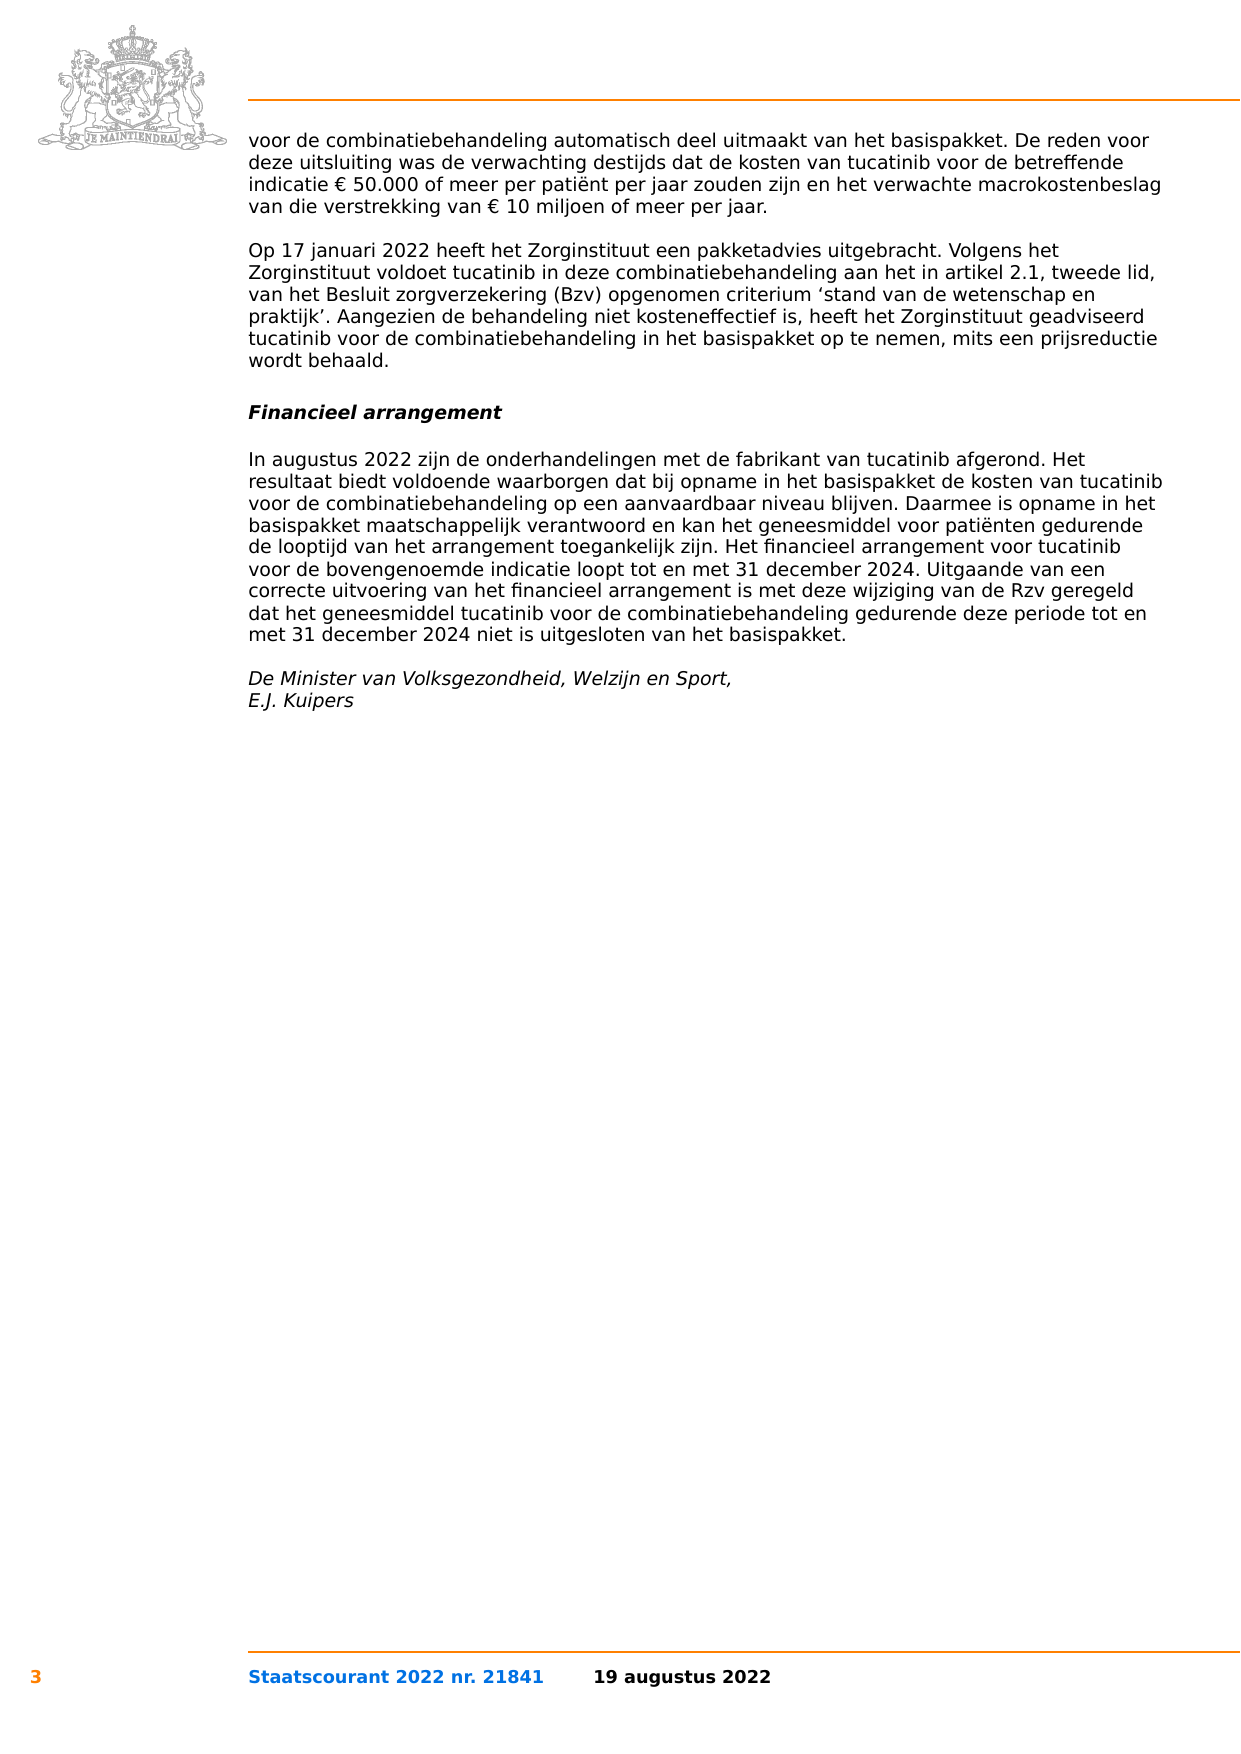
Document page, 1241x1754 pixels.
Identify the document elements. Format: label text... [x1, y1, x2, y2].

text voor de combinatiebehandeling automatisch deel uitmaakt van het basispakket. De reden voor deze uitsluiting was de verwachting destijds dat de kosten van tucatinib voor de betreffende indicatie € 50.000 of meer per patiënt per jaar zouden zijn en het verwachte macrokostenbeslag van die verstrekking van € 10 miljoen of meer per jaar. [248, 130, 1163, 218]
text De Minister van Volksgezondheid, Welzijn en Sport, E.J. Kuipers [248, 668, 1163, 712]
text In augustus 2022 zijn de onderhandelingen met de fabrikant van tucatinib afgerond. Het resultaat biedt voldoende waarborgen dat bij opname in het basispakket de kosten van tucatinib voor de combinatiebehandeling op een aanvaardbaar niveau blijven. Daarmee is opname in het basispakket maatschappelijk verantwoord en kan het geneesmiddel voor patiënten gedurende de looptijd van het arrangement toegankelijk zijn. Het financieel arrangement voor tucatinib voor de bovengenoemde indicatie loopt tot en met 31 december 2024. Uitgaande van een correcte uitvoering van het financieel arrangement is met deze wijziging van de Rzv geregeld dat het geneesmiddel tucatinib voor de combinatiebehandeling gedurende deze periode tot en met 31 december 2024 niet is uitgesloten van het basispakket. [248, 448, 1163, 646]
text Op 17 januari 2022 heeft het Zorginstituut een pakketadvies uitgebracht. Volgens het Zorginstituut voldoet tucatinib in deze combinatiebehandeling aan het in artikel 2.1, tweede lid, van het Besluit zorgverzekering (Bzv) opgenomen criterium ‘stand van de wetenschap en praktijk’. Aangezien de behandeling niet kosteneffectief is, heeft het Zorginstituut geadviseerd tucatinib voor de combinatiebehandeling in het basispakket op te nemen, mits een prijsreductie wordt behaald. [248, 240, 1163, 372]
picture [38, 25, 227, 150]
subtitle Financieel arrangement [248, 402, 1163, 423]
